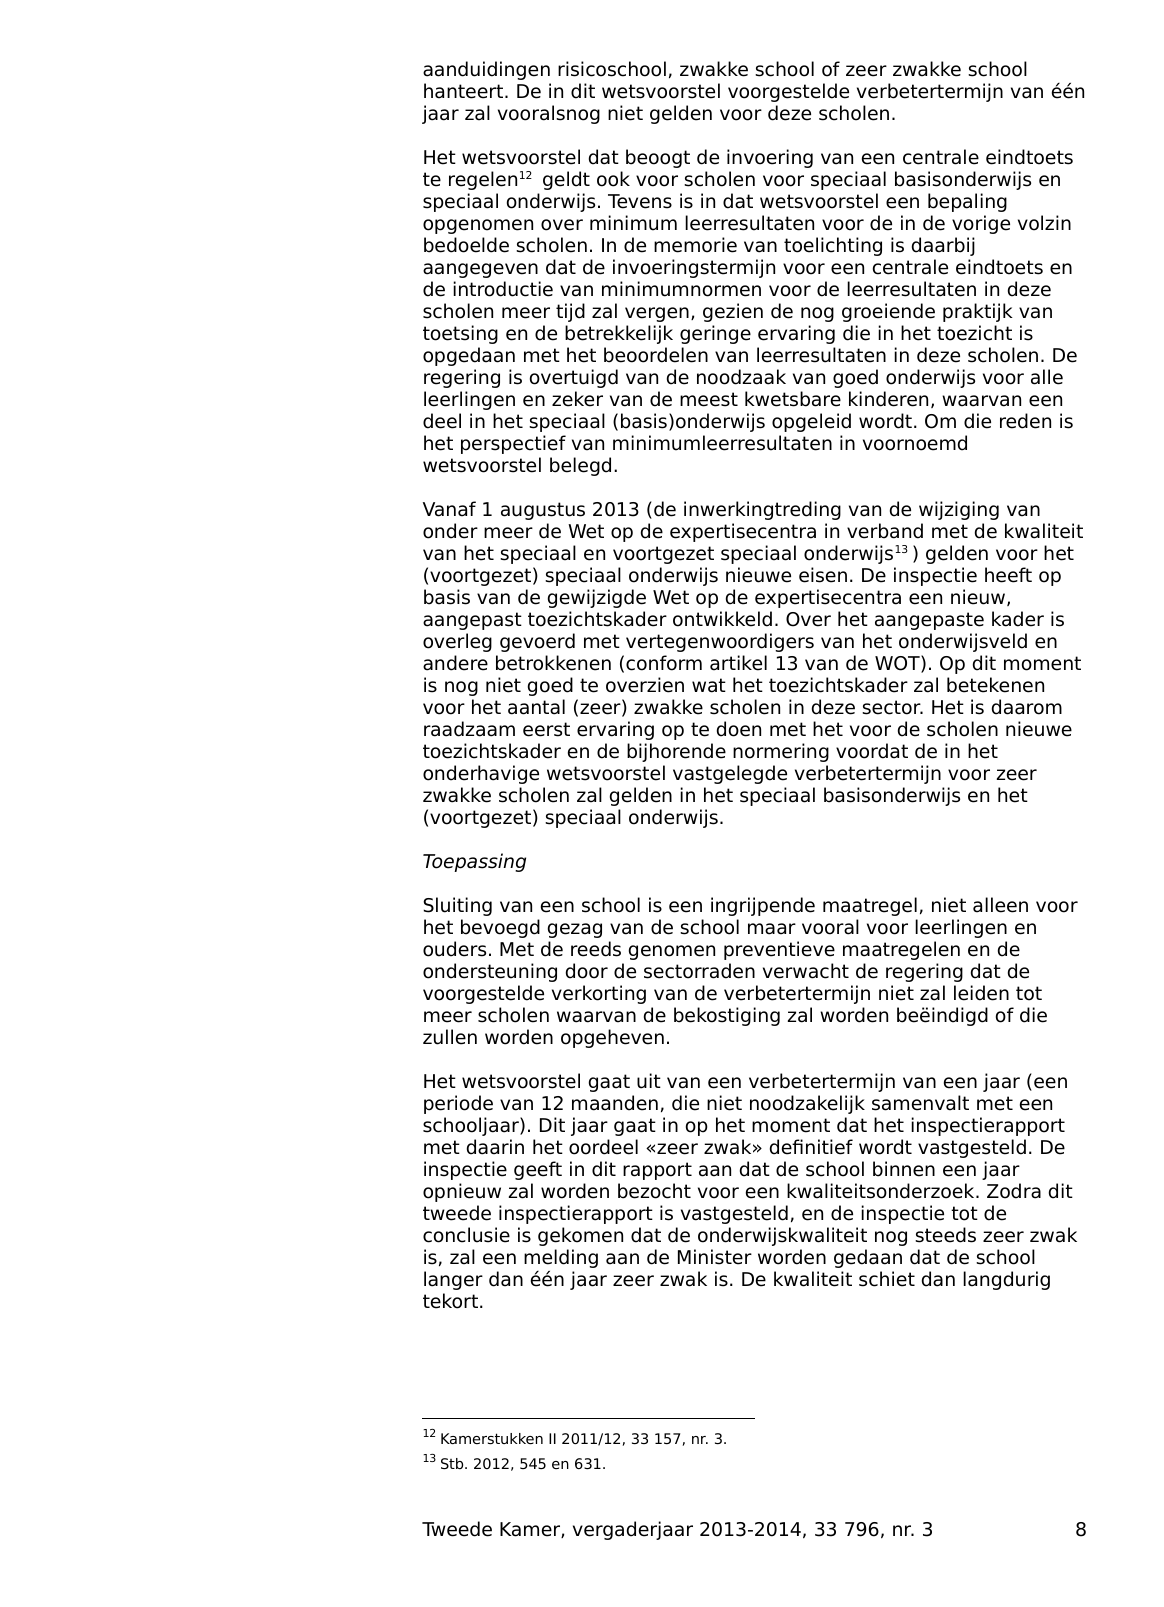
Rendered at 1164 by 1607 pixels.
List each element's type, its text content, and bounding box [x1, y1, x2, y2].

text Stb. 2012, 545 en 631. [422, 1452, 1087, 1474]
text Het wetsvoorstel gaat uit van een verbetertermijn van een jaar (een periode van 12 maanden, die niet noodzakelijk samenvalt met een schooljaar). Dit jaar gaat in op het moment dat het inspectierapport met daarin het oordeel «zeer zwak» definitief wordt vastgesteld. De inspectie geeft in dit rapport aan dat de school binnen een jaar opnieuw zal worden bezocht voor een kwaliteitsonderzoek. Zodra dit tweede inspectierapport is vastgesteld, en de inspectie tot de conclusie is gekomen dat de onderwijskwaliteit nog steeds zeer zwak is, zal een melding aan de Minister worden gedaan dat de school langer dan één jaar zeer zwak is. De kwaliteit schiet dan langdurig tekort. [422, 1071, 1087, 1313]
text aanduidingen risicoschool, zwakke school of zeer zwakke school hanteert. De in dit wetsvoorstel voorgestelde verbetertermijn van één jaar zal vooralsnog niet gelden voor deze scholen. [422, 59, 1087, 125]
text Kamerstukken II 2011/12, 33 157, nr. 3. [422, 1427, 1087, 1449]
text Het wetsvoorstel dat beoogt de invoering van een centrale eindtoets te regelen geldt ook voor scholen voor speciaal basisonderwijs en speciaal onderwijs. Tevens is in dat wetsvoorstel een bepaling opgenomen over minimum leerresultaten voor de in de vorige volzin bedoelde scholen. In de memorie van toelichting is daarbij aangegeven dat de invoeringstermijn voor een centrale eindtoets en de introductie van minimumnormen voor de leerresultaten in deze scholen meer tijd zal vergen, gezien de nog groeiende praktijk van toetsing en de betrekkelijk geringe ervaring die in het toezicht is opgedaan met het beoordelen van leerresultaten in deze scholen. De regering is overtuigd van de noodzaak van goed onderwijs voor alle leerlingen en zeker van de meest kwetsbare kinderen, waarvan een deel in het speciaal (basis)onderwijs opgeleid wordt. Om die reden is het perspectief van minimumleerresultaten in voornoemd wetsvoorstel belegd. [422, 147, 1087, 477]
text Sluiting van een school is een ingrijpende maatregel, niet alleen voor het bevoegd gezag van de school maar vooral voor leerlingen en ouders. Met de reeds genomen preventieve maatregelen en de ondersteuning door de sectorraden verwacht de regering dat de voorgestelde verkorting van de verbetertermijn niet zal leiden tot meer scholen waarvan de bekostiging zal worden beëindigd of die zullen worden opgeheven. [422, 895, 1087, 1049]
text Vanaf 1 augustus 2013 (de inwerkingtreding van de wijziging van onder meer de Wet op de expertisecentra in verband met de kwaliteit van het speciaal en voortgezet speciaal onderwijs) gelden voor het (voortgezet) speciaal onderwijs nieuwe eisen. De inspectie heeft op basis van de gewijzigde Wet op de expertisecentra een nieuw, aangepast toezichtskader ontwikkeld. Over het aangepaste kader is overleg gevoerd met vertegenwoordigers van het onderwijsveld en andere betrokkenen (conform artikel 13 van de WOT). Op dit moment is nog niet goed te overzien wat het toezichtskader zal betekenen voor het aantal (zeer) zwakke scholen in deze sector. Het is daarom raadzaam eerst ervaring op te doen met het voor de scholen nieuwe toezichtskader en de bijhorende normering voordat de in het onderhavige wetsvoorstel vastgelegde verbetertermijn voor zeer zwakke scholen zal gelden in het speciaal basisonderwijs en het (voortgezet) speciaal onderwijs. [422, 499, 1087, 829]
subtitle Toepassing [422, 851, 1087, 873]
